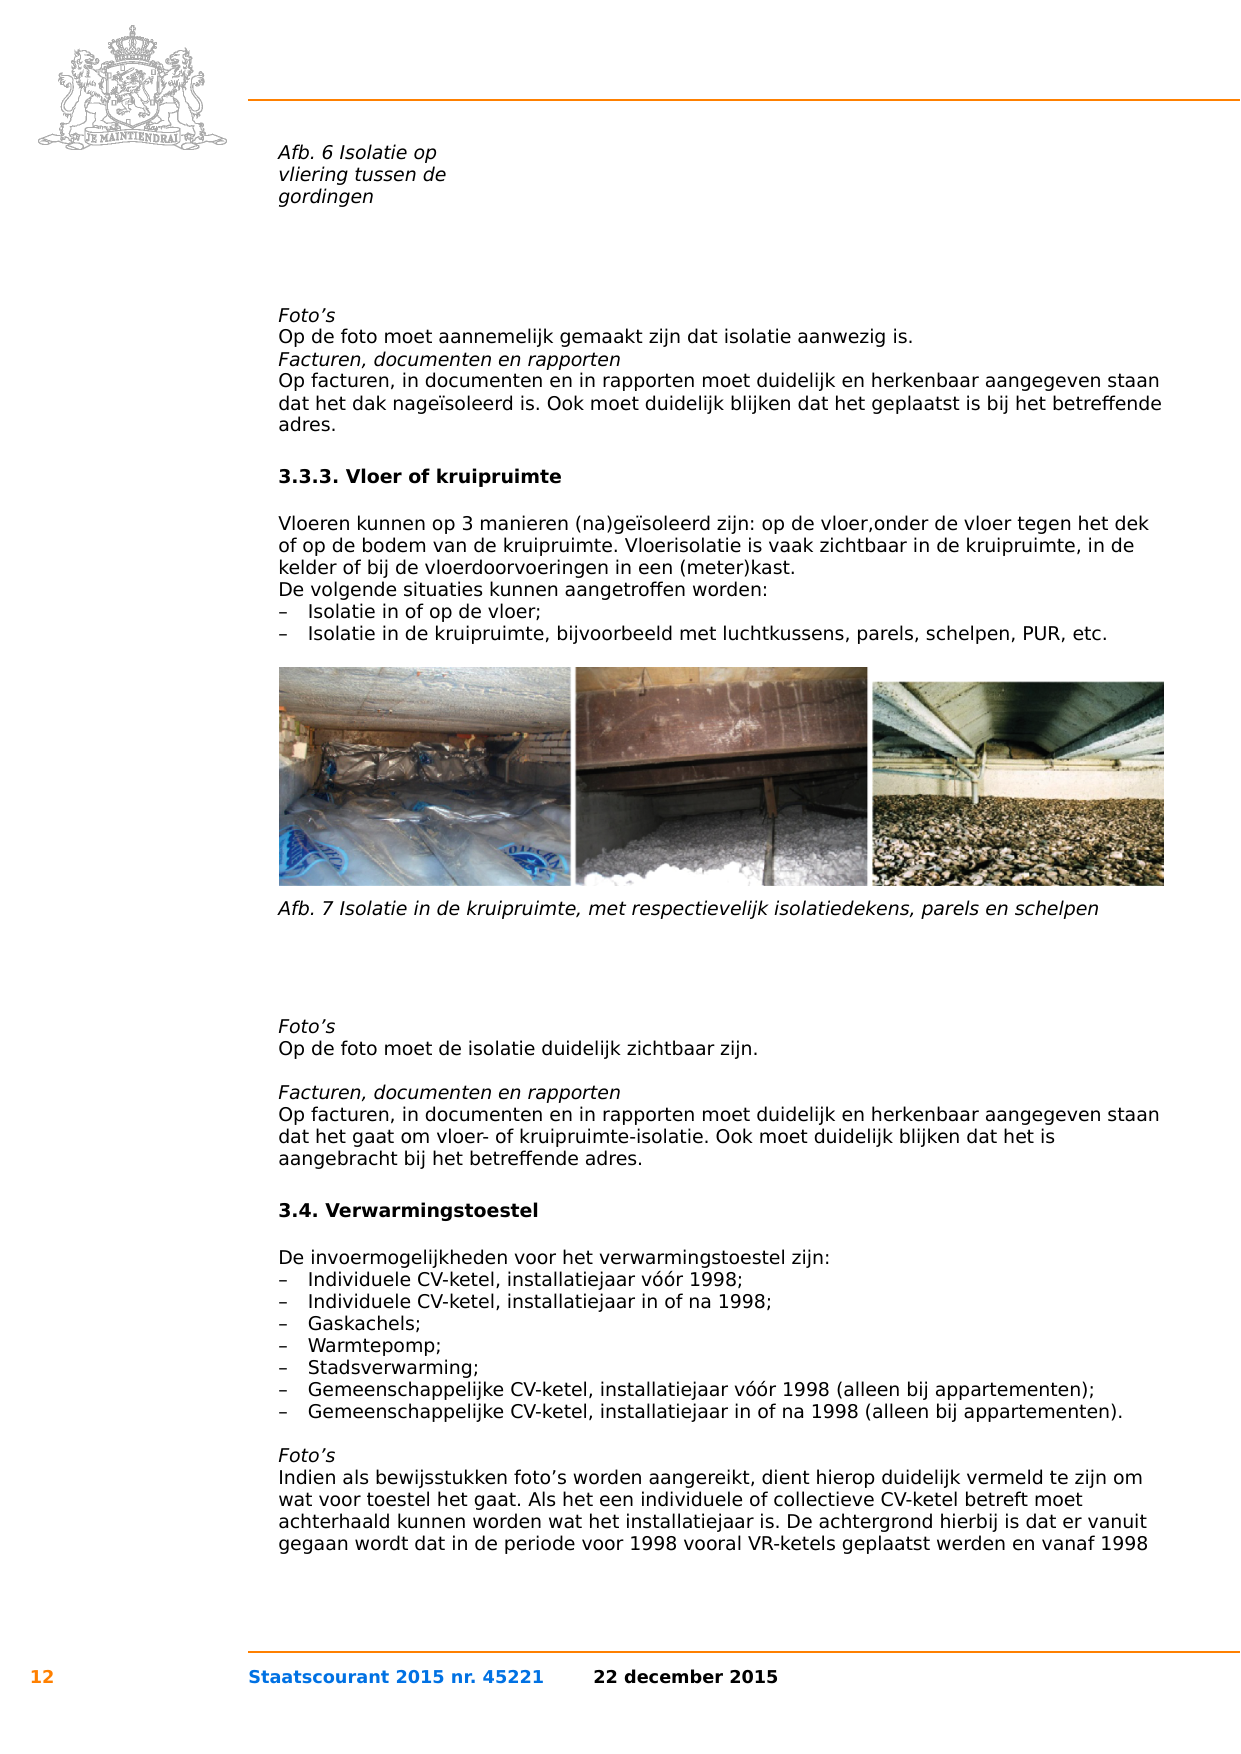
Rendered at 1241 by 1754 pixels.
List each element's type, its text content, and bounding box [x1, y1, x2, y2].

text Indien als bewijsstukken foto’s worden aangereikt, dient hierop duidelijk vermeld te zijn om wat voor toestel het gaat. Als het een individuele of collectieve CV-ketel betreft moet achterhaald kunnen worden wat het installatiejaar is. De achtergrond hierbij is dat er vanuit gegaan wordt dat in de periode voor 1998 vooral VR-ketels geplaatst werden en vanaf 1998 [278, 1467, 1163, 1554]
text Afb. 6 Isolatie op vliering tussen de gordingen [278, 142, 502, 208]
text Op facturen, in documenten en in rapporten moet duidelijk en herkenbaar aangegeven staan dat het gaat om vloer- of kruipruimte-isolatie. Ook moet duidelijk blijken dat het is aangebracht bij het betreffende adres. [278, 1104, 1163, 1170]
text Facturen, documenten en rapporten [278, 1082, 1163, 1104]
text – Isolatie in of op de vloer; [278, 601, 1163, 623]
text – Isolatie in de kruipruimte, bijvoorbeeld met luchtkussens, parels, schelpen, PUR, etc. [278, 623, 1163, 645]
text – Warmtepomp; [278, 1335, 1163, 1357]
text Op facturen, in documenten en in rapporten moet duidelijk en herkenbaar aangegeven staan dat het dak nageïsoleerd is. Ook moet duidelijk blijken dat het geplaatst is bij het betreffende adres. [278, 370, 1163, 436]
text Op de foto moet de isolatie duidelijk zichtbaar zijn. [278, 1038, 1163, 1060]
text Op de foto moet aannemelijk gemaakt zijn dat isolatie aanwezig is. [278, 326, 1163, 348]
text Foto’s [278, 304, 1163, 326]
text Facturen, documenten en rapporten [278, 348, 1163, 370]
text – Individuele CV-ketel, installatiejaar vóór 1998; [278, 1269, 1163, 1291]
text Foto’s [278, 1016, 1163, 1038]
text – Gaskachels; [278, 1313, 1163, 1335]
text Afb. 7 Isolatie in de kruipruimte, met respectievelijk isolatiedekens, parels en schelpen [278, 897, 1164, 919]
subtitle 3.4. Verwarmingstoestel [278, 1200, 1163, 1222]
text – Gemeenschappelijke CV-ketel, installatiejaar vóór 1998 (alleen bij appartementen); [278, 1379, 1163, 1401]
text – Gemeenschappelijke CV-ketel, installatiejaar in of na 1998 (alleen bij appartementen). [278, 1401, 1163, 1423]
text Foto’s [278, 1445, 1163, 1467]
subtitle 3.3.3. Vloer of kruipruimte [278, 466, 1163, 488]
text De invoermogelijkheden voor het verwarmingstoestel zijn: [278, 1247, 1163, 1269]
text Vloeren kunnen op 3 manieren (na)geïsoleerd zijn: op de vloer,onder de vloer tegen het dek of op de bodem van de kruipruimte. Vloerisolatie is vaak zichtbaar in de kruipruimte, in de kelder of bij de vloerdoorvoeringen in een (meter)kast. [278, 513, 1163, 579]
picture [278, 667, 1164, 886]
text – Individuele CV-ketel, installatiejaar in of na 1998; [278, 1291, 1163, 1313]
picture [38, 25, 227, 150]
text De volgende situaties kunnen aangetroffen worden: [278, 579, 1163, 601]
text – Stadsverwarming; [278, 1357, 1163, 1379]
